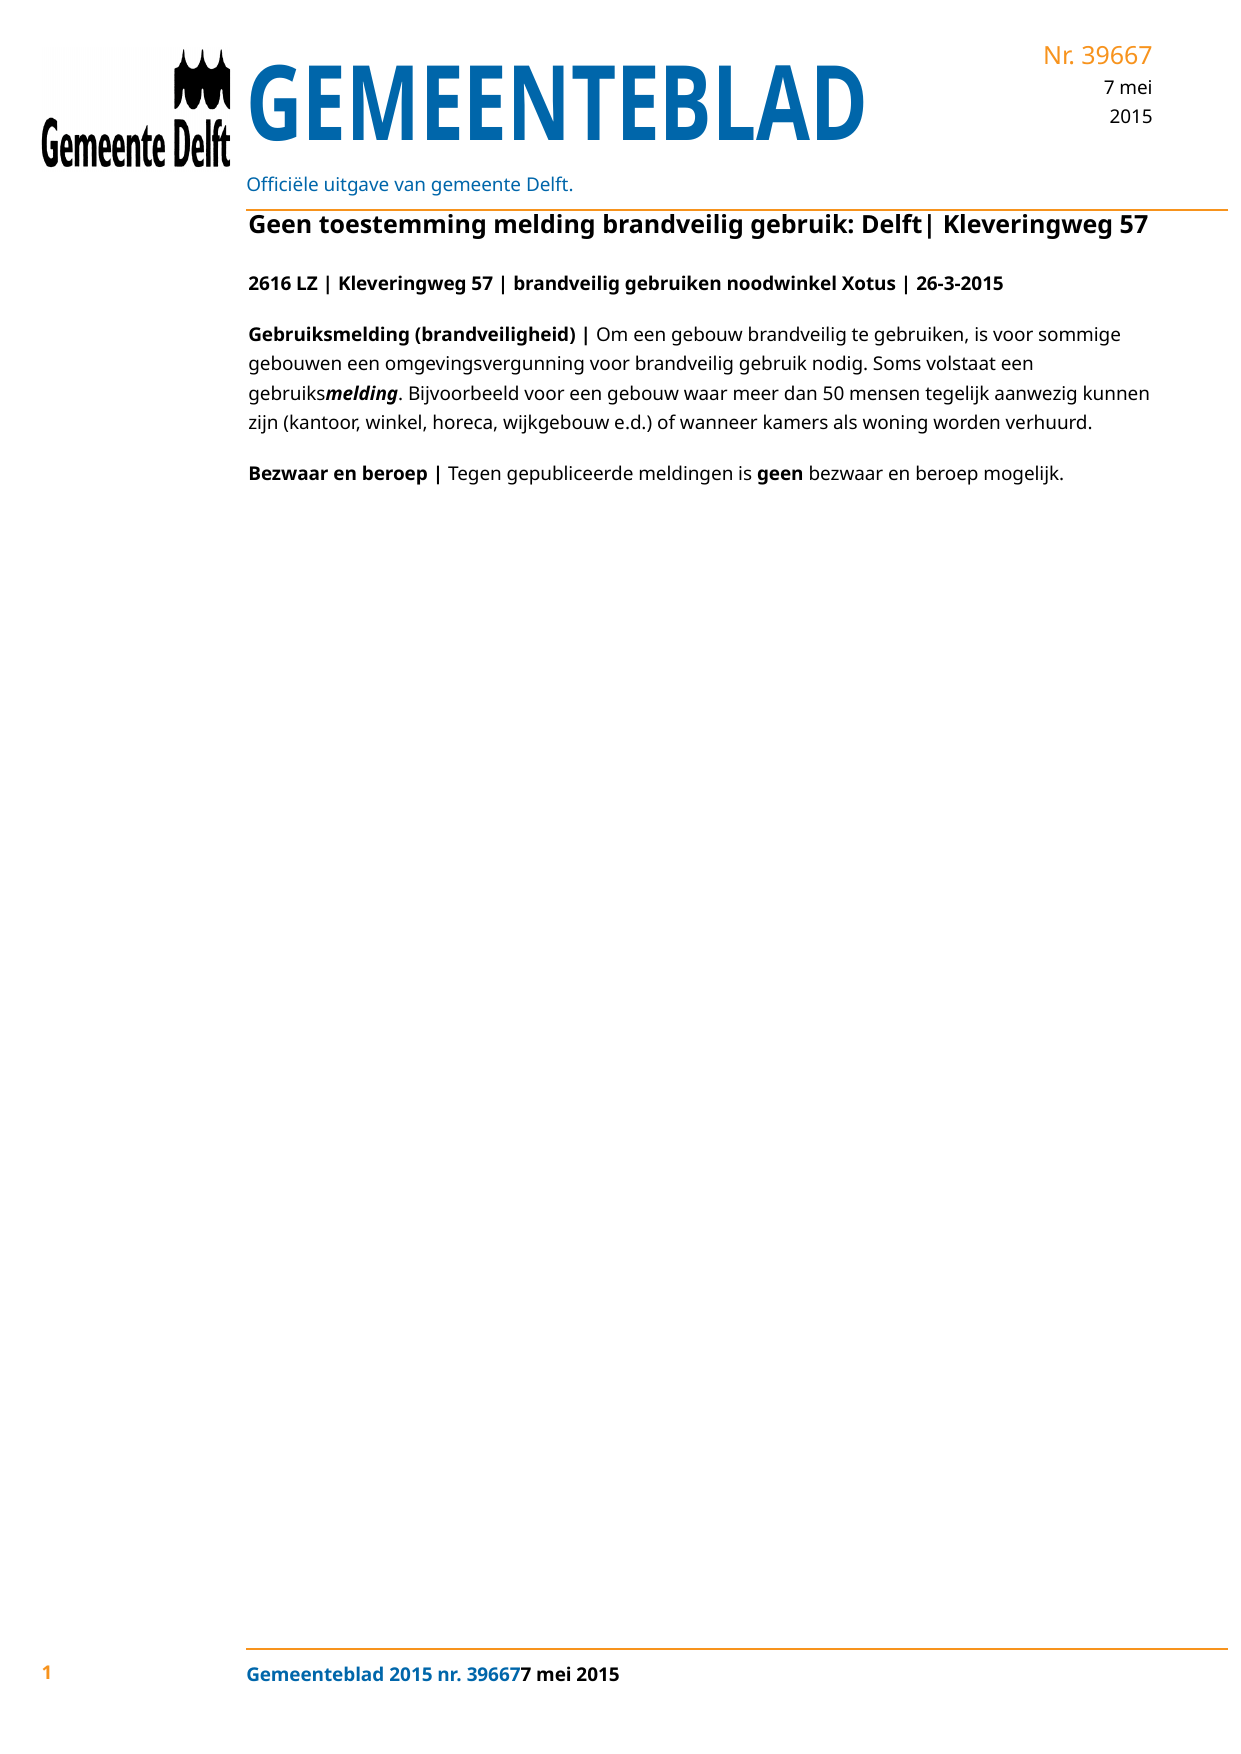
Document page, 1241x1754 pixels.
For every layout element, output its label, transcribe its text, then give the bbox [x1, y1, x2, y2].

text 2616 LZ | Kleveringweg 57 | brandveilig gebruiken noodwinkel Xotus | 26-3-2015 [248, 270, 1152, 296]
text Geen toestemming melding brandveilig gebruik: Delft| Kleveringweg 57 [248, 211, 1152, 241]
text Bezwaar en beroep | Tegen gepubliceerde meldingen is geen bezwaar en beroep mogelijk. [248, 460, 1152, 486]
picture [41, 47, 231, 172]
text Gebruiksmelding (brandveiligheid) | Om een gebouw brandveilig te gebruiken, is voor sommige gebouwen een omgevingsvergunning voor brandveilig gebruik nodig. Soms volstaat een gebruiksmelding. Bijvoorbeeld voor een gebouw waar meer dan 50 mensen tegelijk aanwezig kunnen zijn (kantoor, winkel, horeca, wijkgebouw e.d.) of wanneer kamers als woning worden verhuurd. [248, 321, 1152, 435]
